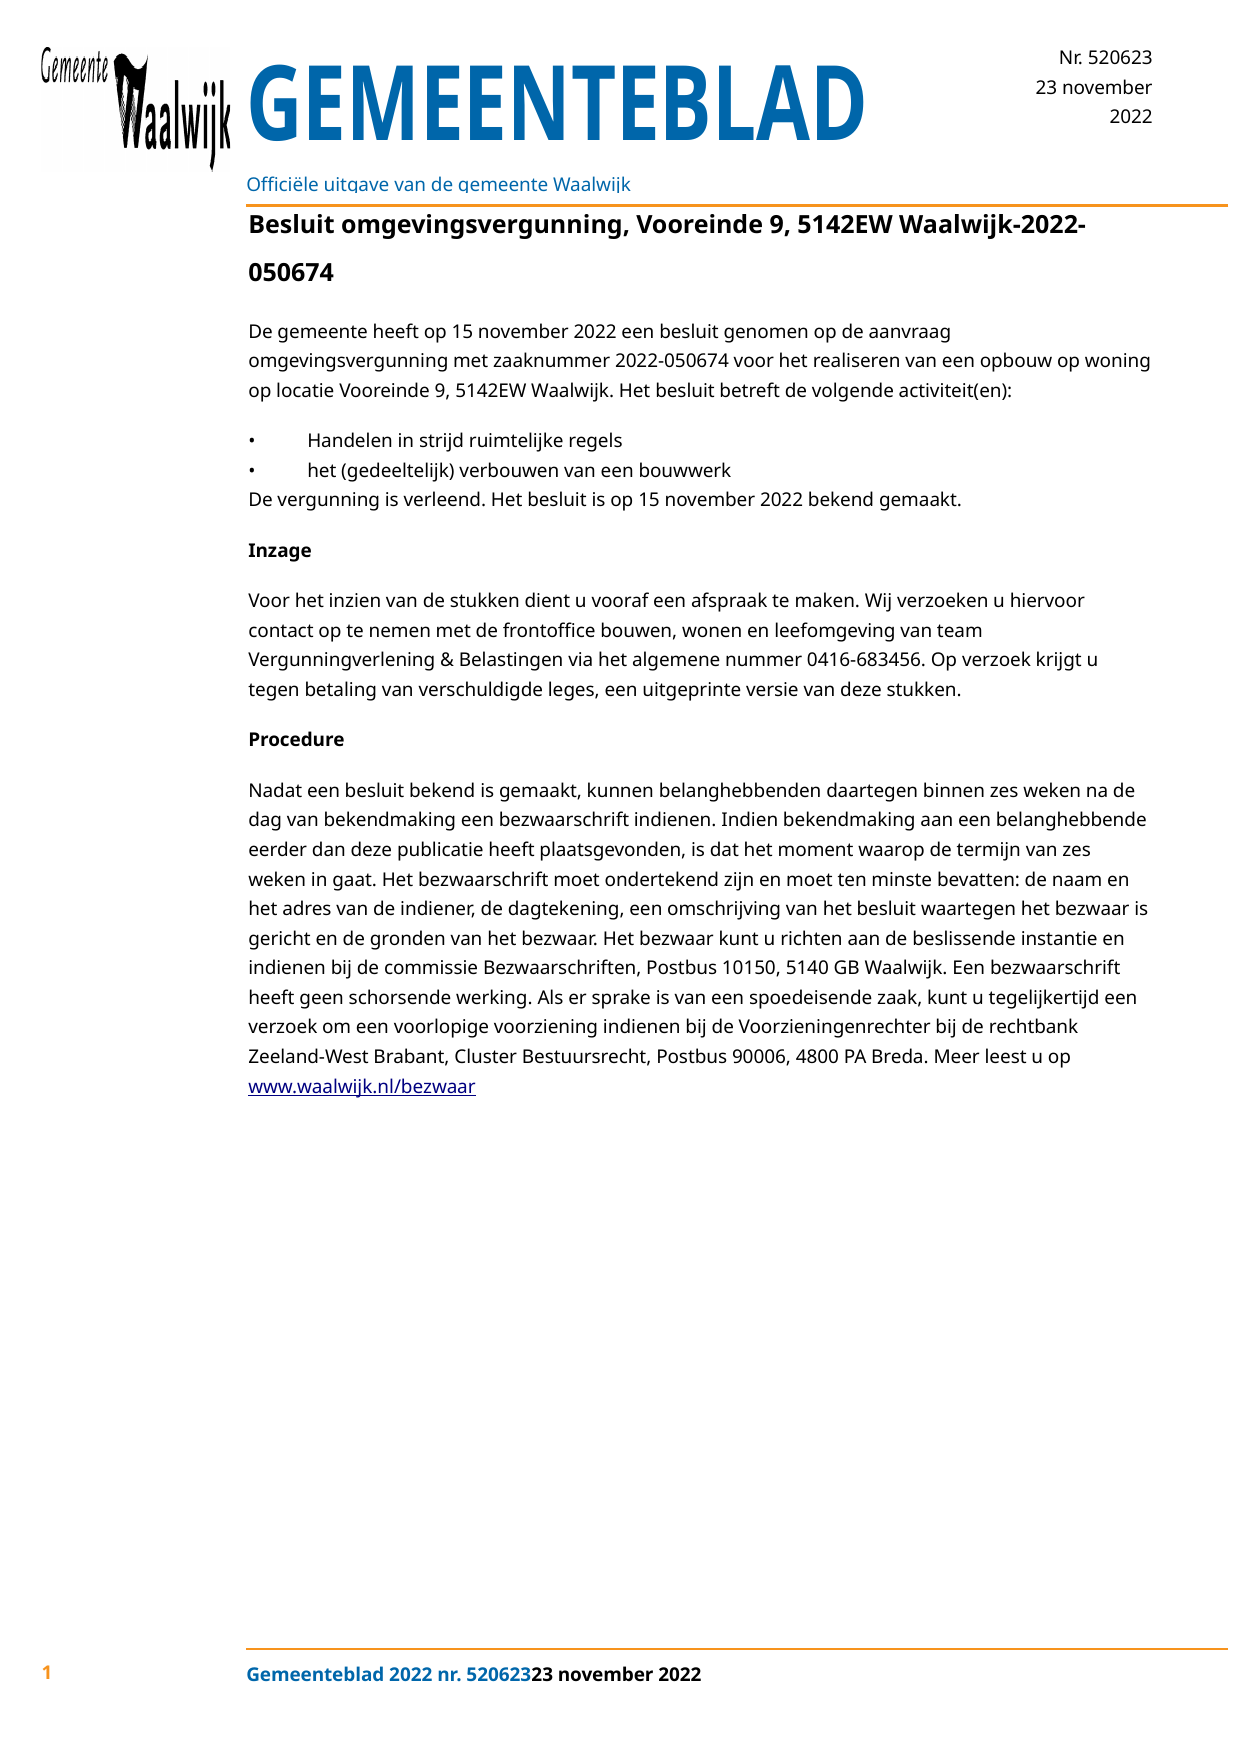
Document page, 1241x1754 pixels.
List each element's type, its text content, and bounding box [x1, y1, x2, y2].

text Procedure [248, 727, 1152, 752]
text Nadat een besluit bekend is gemaakt, kunnen belanghebbenden daartegen binnen zes weken na de dag van bekendmaking een bezwaarschrift indienen. Indien bekendmaking aan een belanghebbende eerder dan deze publicatie heeft plaatsgevonden, is dat het moment waarop de termijn van zes weken in gaat. Het bezwaarschrift moet ondertekend zijn en moet ten minste bevatten: de naam en het adres van de indiener, de dagtekening, een omschrijving van het besluit waartegen het bezwaar is gericht en de gronden van het bezwaar. Het bezwaar kunt u richten aan de beslissende instantie en indienen bij de commissie Bezwaarschriften, Postbus 10150, 5140 GB Waalwijk. Een bezwaarschrift heeft geen schorsende werking. Als er sprake is van een spoedeisende zaak, kunt u tegelijkertijd een verzoek om een voorlopige voorziening indienen bij de Voorzieningenrechter bij de rechtbank Zeeland-West Brabant, Cluster Bestuursrecht, Postbus 90006, 4800 PA Breda. Meer leest u op www.waalwijk.nl/bezwaar [248, 777, 1152, 1099]
text De gemeente heeft op 15 november 2022 een besluit genomen op de aanvraag omgevingsvergunning met zaaknummer 2022-050674 voor het realiseren van een opbouw op woning op locatie Vooreinde 9, 5142EW Waalwijk. Het besluit betreft de volgende activiteit(en): [248, 318, 1152, 403]
picture [41, 47, 231, 172]
text De vergunning is verleend. Het besluit is op 15 november 2022 bekend gemaakt. [248, 487, 1152, 512]
list het (gedeeltelijk) verbouwen van een bouwwerk [248, 457, 1152, 483]
text Voor het inzien van de stukken dient u vooraf een afspraak te maken. Wij verzoeken u hiervoor contact op te nemen met de frontoffice bouwen, wonen en leefomgeving van team Vergunningverlening & Belastingen via het algemene nummer 0416-683456. Op verzoek krijgt u tegen betaling van verschuldigde leges, een uitgeprinte versie van deze stukken. [248, 587, 1152, 702]
text Besluit omgevingsvergunning, Vooreinde 9, 5142EW Waalwijk-2022-050674 [248, 207, 1152, 288]
text Inzage [248, 537, 1152, 563]
list Handelen in strijd ruimtelijke regels [248, 427, 1152, 453]
